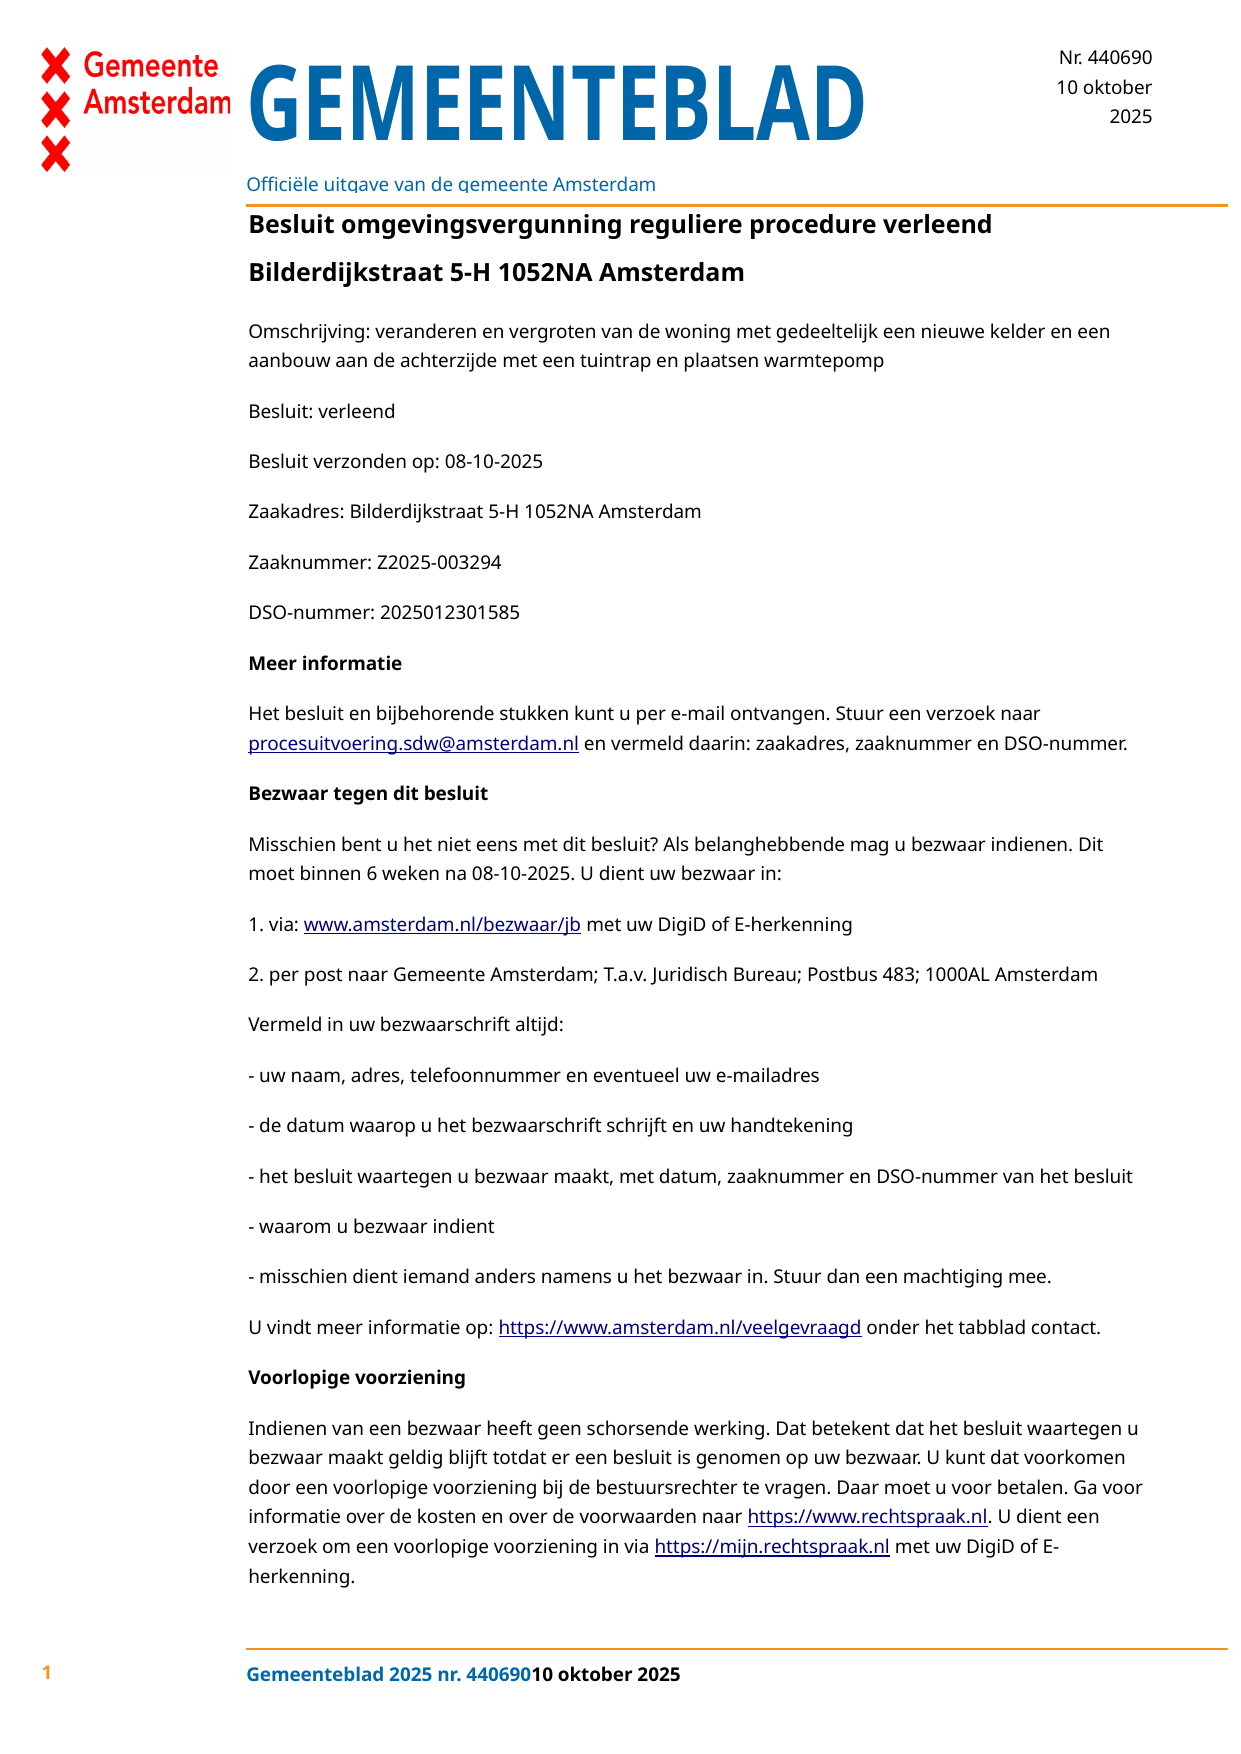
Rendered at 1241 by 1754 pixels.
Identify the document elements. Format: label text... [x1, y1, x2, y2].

text DSO-nummer: 2025012301585 [248, 599, 1152, 625]
text 2. per post naar Gemeente Amsterdam; T.a.v. Juridisch Bureau; Postbus 483; 1000AL Amsterdam [248, 961, 1152, 987]
text Misschien bent u het niet eens met dit besluit? Als belanghebbende mag u bezwaar indienen. Dit moet binnen 6 weken na 08-10-2025. U dient uw bezwaar in: [248, 831, 1152, 886]
text - uw naam, adres, telefoonnummer en eventueel uw e-mailadres [248, 1062, 1152, 1088]
text Meer informatie [248, 650, 1152, 676]
text Zaaknummer: Z2025-003294 [248, 549, 1152, 575]
text - misschien dient iemand anders namens u het bezwaar in. Stuur dan een machtiging mee. [248, 1264, 1152, 1289]
text - waarom u bezwaar indient [248, 1213, 1152, 1239]
text - de datum waarop u het bezwaarschrift schrijft en uw handtekening [248, 1112, 1152, 1138]
text Voorlopige voorziening [248, 1364, 1152, 1390]
text U vindt meer informatie op: https://www.amsterdam.nl/veelgevraagd onder het tabblad contact. [248, 1314, 1152, 1340]
text Omschrijving: veranderen en vergroten van de woning met gedeeltelijk een nieuwe kelder en een aanbouw aan de achterzijde met een tuintrap en plaatsen warmtepomp [248, 318, 1152, 373]
picture [41, 47, 231, 172]
text Het besluit en bijbehorende stukken kunt u per e-mail ontvangen. Stuur een verzoek naar procesuitvoering.sdw@amsterdam.nl en vermeld daarin: zaakadres, zaaknummer en DSO-nummer. [248, 700, 1152, 756]
text Indienen van een bezwaar heeft geen schorsende werking. Dat betekent dat het besluit waartegen u bezwaar maakt geldig blijft totdat er een besluit is genomen op uw bezwaar. U kunt dat voorkomen door een voorlopige voorziening bij de bestuursrechter te vragen. Daar moet u voor betalen. Ga voor informatie over de kosten en over de voorwaarden naar https://www.rechtspraak.nl. U dient een verzoek om een voorlopige voorziening in via https://mijn.rechtspraak.nl met uw DigiD of E-herkenning. [248, 1415, 1152, 1589]
text Zaakadres: Bilderdijkstraat 5-H 1052NA Amsterdam [248, 499, 1152, 524]
text Vermeld in uw bezwaarschrift altijd: [248, 1012, 1152, 1037]
text 1. via: www.amsterdam.nl/bezwaar/jb met uw DigiD of E-herkenning [248, 911, 1152, 937]
text - het besluit waartegen u bezwaar maakt, met datum, zaaknummer en DSO-nummer van het besluit [248, 1163, 1152, 1189]
text Besluit: verleend [248, 398, 1152, 424]
text Besluit verzonden op: 08-10-2025 [248, 448, 1152, 474]
text Bezwaar tegen dit besluit [248, 780, 1152, 806]
text Besluit omgevingsvergunning reguliere procedure verleend Bilderdijkstraat 5-H 1052NA Amsterdam [248, 207, 1152, 288]
